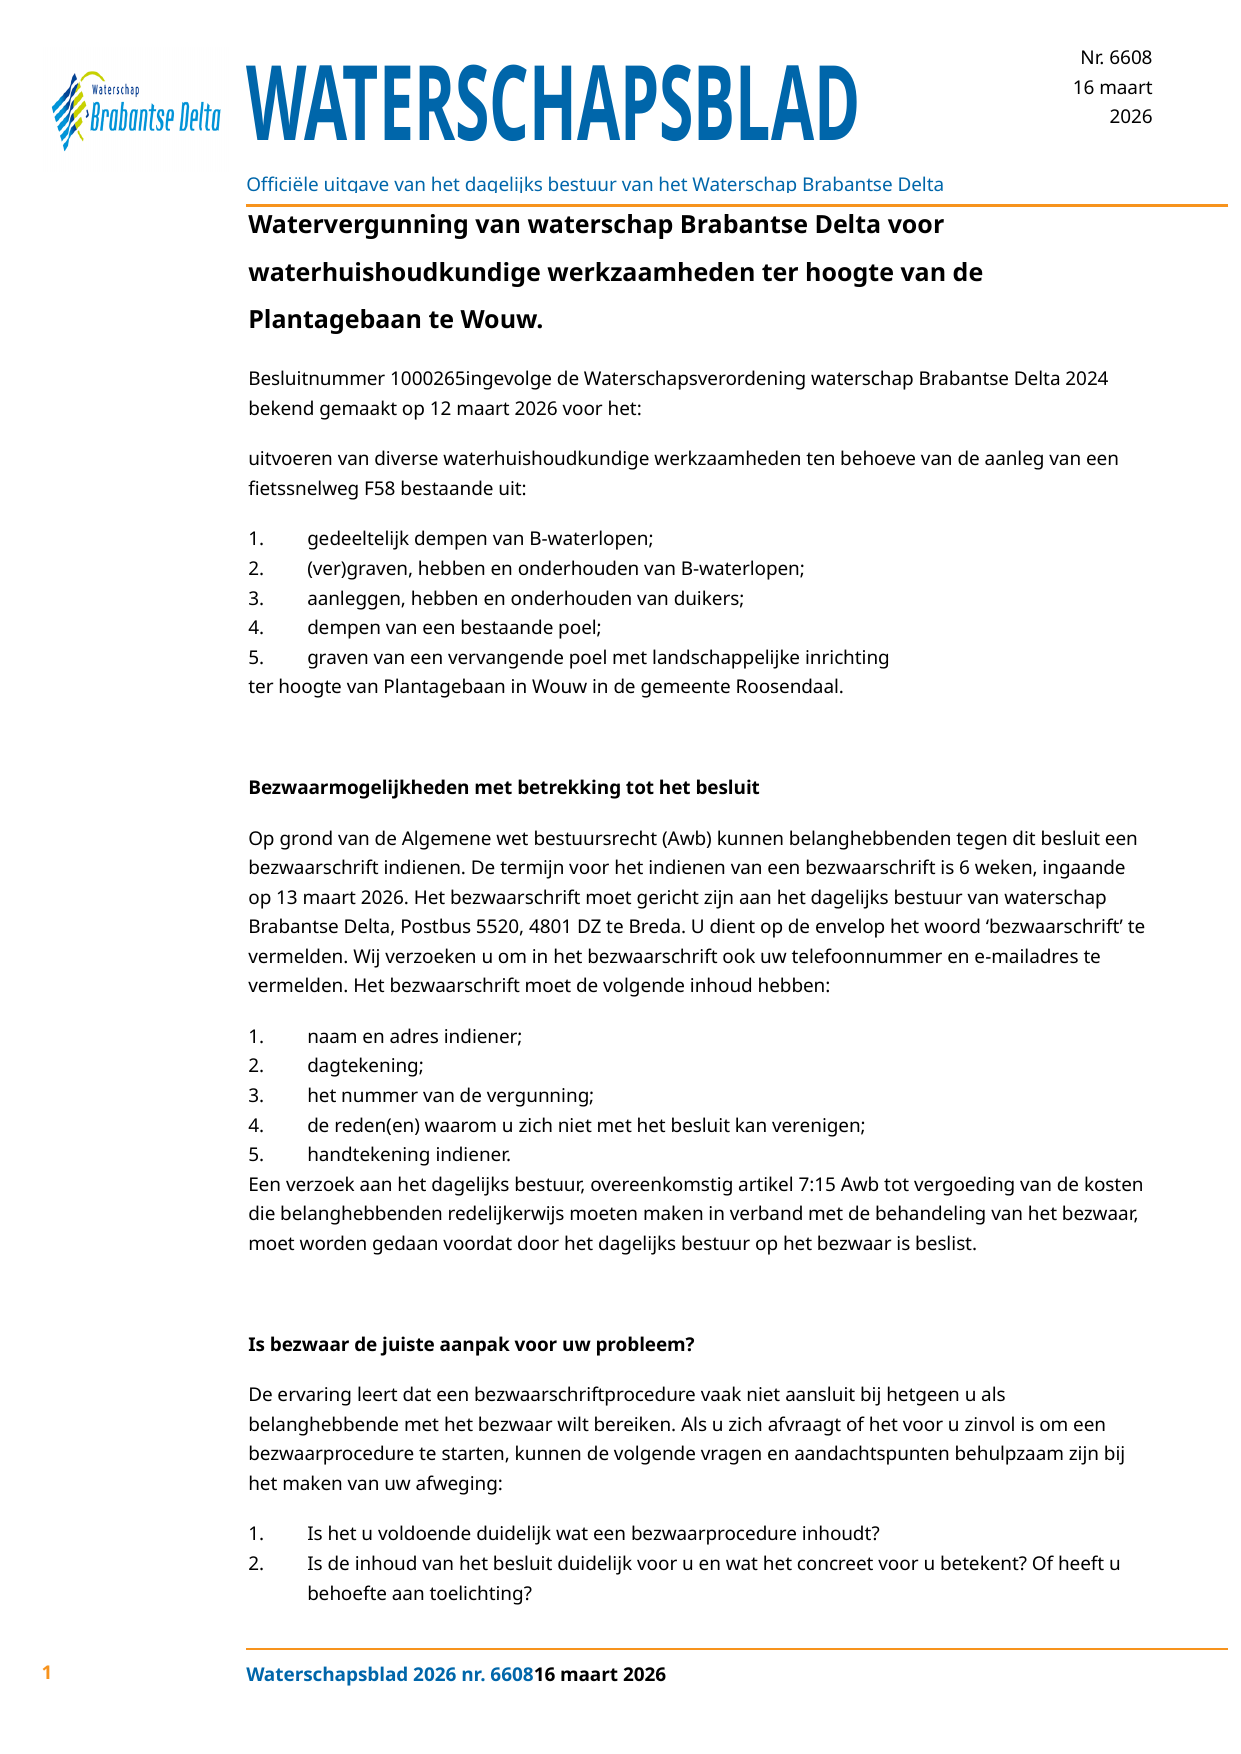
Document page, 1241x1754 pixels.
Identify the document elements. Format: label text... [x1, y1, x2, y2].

text Een verzoek aan het dagelijks bestuur, overeenkomstig artikel 7:15 Awb tot vergoeding van de kosten die belanghebbenden redelijkerwijs moeten maken in verband met de behandeling van het bezwaar, moet worden gedaan voordat door het dagelijks bestuur op het bezwaar is beslist. [248, 1171, 1152, 1256]
text Is bezwaar de juiste aanpak voor uw probleem? [248, 1331, 1152, 1357]
text uitvoeren van diverse waterhuishoudkundige werkzaamheden ten behoeve van de aanleg van een fietssnelweg F58 bestaande uit: [248, 446, 1152, 501]
list (ver)graven, hebben en onderhouden van B-waterlopen; [248, 555, 1152, 581]
picture [41, 47, 231, 172]
text Op grond van de Algemene wet bestuursrecht (Awb) kunnen belanghebbenden tegen dit besluit een bezwaarschrift indienen. De termijn voor het indienen van een bezwaarschrift is 6 weken, ingaande op 13 maart 2026. Het bezwaarschrift moet gericht zijn aan het dagelijks bestuur van waterschap Brabantse Delta, Postbus 5520, 4801 DZ te Breda. U dient op de envelop het woord ‘bezwaarschrift’ te vermelden. Wij verzoeken u om in het bezwaarschrift ook uw telefoonnummer en e‑mailadres te vermelden. Het bezwaarschrift moet de volgende inhoud hebben: [248, 825, 1152, 998]
text Bezwaarmogelijkheden met betrekking tot het besluit [248, 774, 1152, 800]
list Is de inhoud van het besluit duidelijk voor u en wat het concreet voor u betekent? Of heeft u behoefte aan toelichting? [248, 1550, 1152, 1605]
list gedeeltelijk dempen van B-waterlopen; [248, 526, 1152, 551]
text Besluitnummer 1000265ingevolge de Waterschapsverordening waterschap Brabantse Delta 2024 bekend gemaakt op 12 maart 2026 voor het: [248, 366, 1152, 421]
list de reden(en) waarom u zich niet met het besluit kan verenigen; [248, 1112, 1152, 1137]
list dagtekening; [248, 1053, 1152, 1078]
list aanleggen, hebben en onderhouden van duikers; [248, 585, 1152, 610]
text De ervaring leert dat een bezwaarschriftprocedure vaak niet aansluit bij hetgeen u als belanghebbende met het bezwaar wilt bereiken. Als u zich afvraagt of het voor u zinvol is om een bezwaarprocedure te starten, kunnen de volgende vragen en aandachtspunten behulpzaam zijn bij het maken van uw afweging: [248, 1381, 1152, 1496]
list graven van een vervangende poel met landschappelijke inrichting [248, 644, 1152, 669]
list Is het u voldoende duidelijk wat een bezwaarprocedure inhoudt? [248, 1521, 1152, 1546]
list dempen van een bestaande poel; [248, 614, 1152, 640]
text Watervergunning van waterschap Brabantse Delta voor waterhuishoudkundige werkzaamheden ter hoogte van de Plantagebaan te Wouw. [248, 207, 1152, 336]
list naam en adres indiener; [248, 1023, 1152, 1049]
list handtekening indiener. [248, 1141, 1152, 1167]
text ter hoogte van Plantagebaan in Wouw in de gemeente Roosendaal. [248, 673, 1152, 699]
list het nummer van de vergunning; [248, 1082, 1152, 1108]
